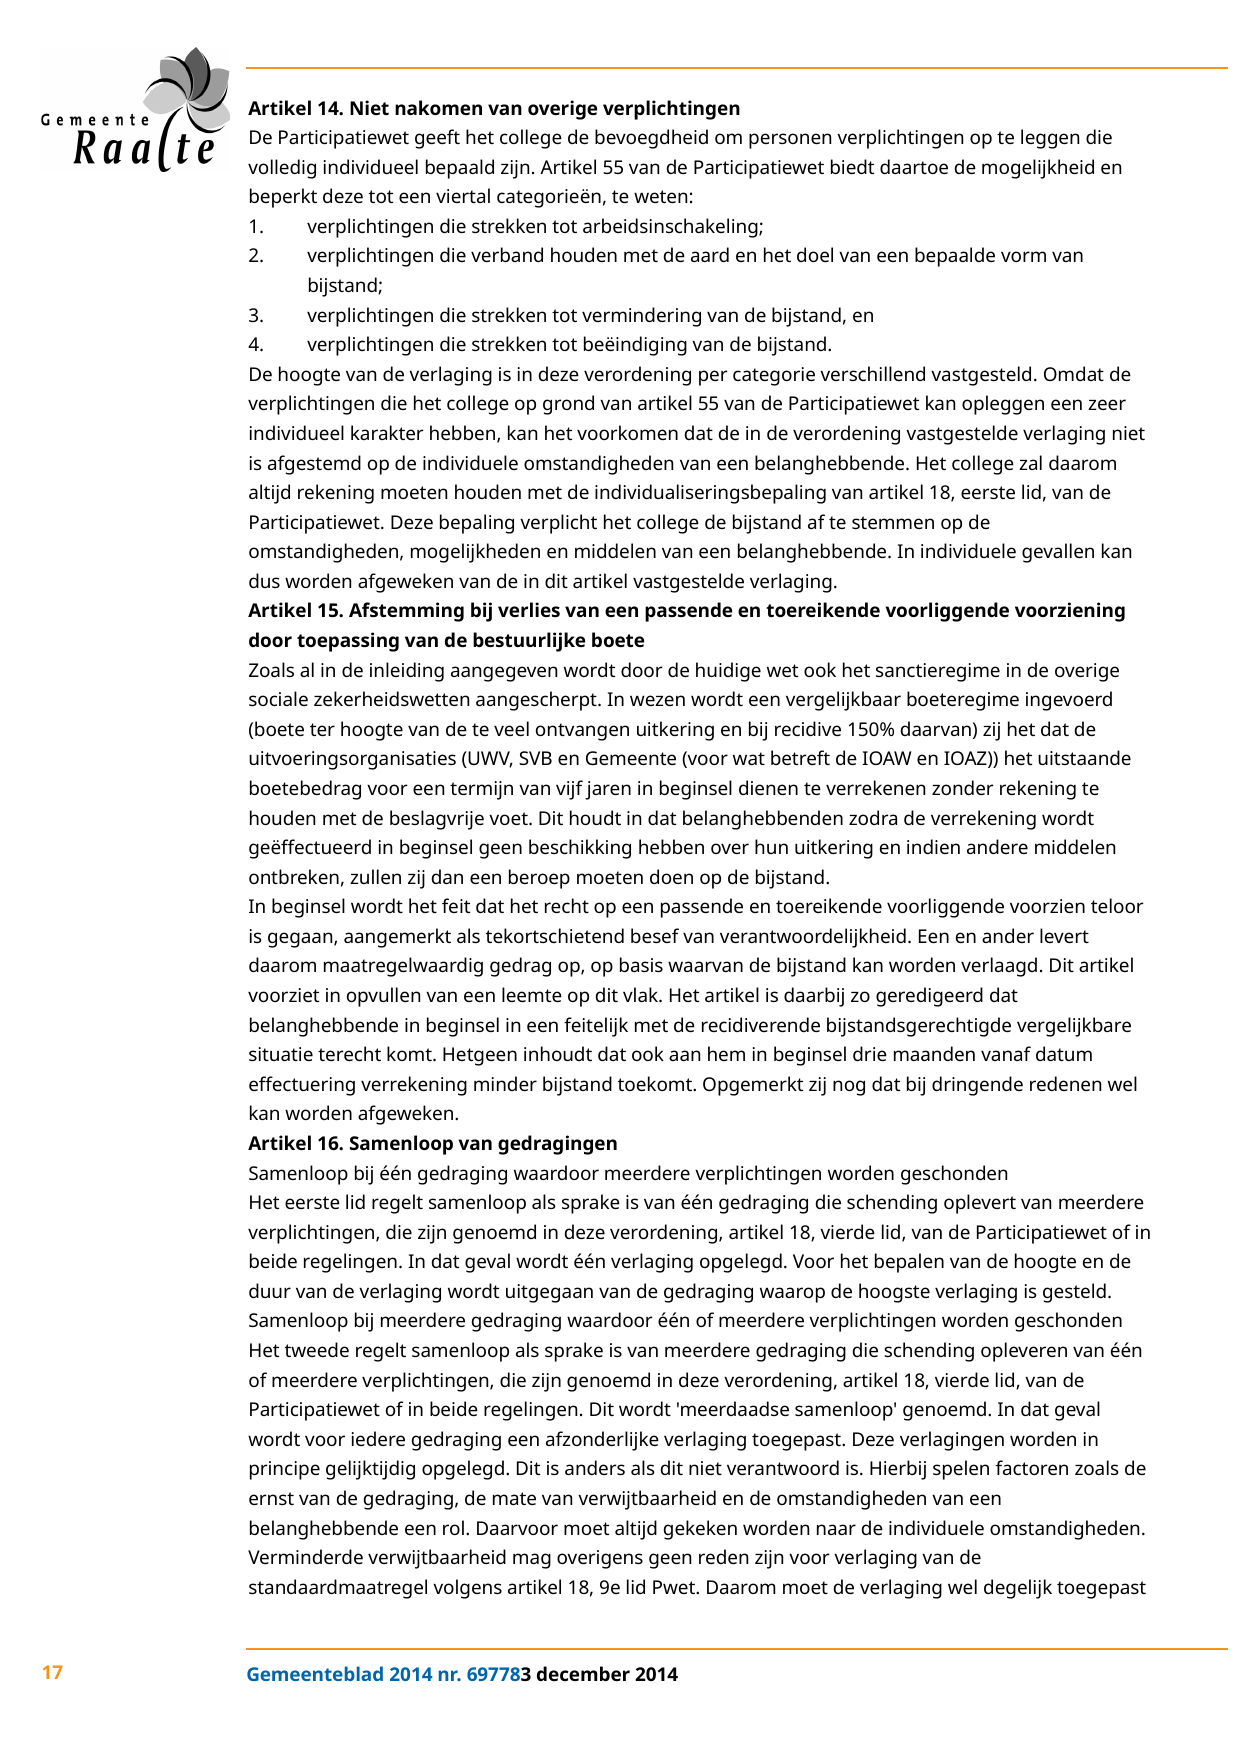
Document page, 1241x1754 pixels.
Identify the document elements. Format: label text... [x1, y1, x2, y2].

text Samenloop bij één gedraging waardoor meerdere verplichtingen worden geschonden [248, 1160, 1152, 1186]
text De hoogte van de verlaging is in deze verordening per categorie verschillend vastgesteld. Omdat de verplichtingen die het college op grond van artikel 55 van de Participatiewet kan opleggen een zeer individueel karakter hebben, kan het voorkomen dat de in de verordening vastgestelde verlaging niet is afgestemd op de individuele omstandigheden van een belanghebbende. Het college zal daarom altijd rekening moeten houden met de individualiseringsbepaling van artikel 18, eerste lid, van de Participatiewet. Deze bepaling verplicht het college de bijstand af te stemmen op de omstandigheden, mogelijkheden en middelen van een belanghebbende. In individuele gevallen kan dus worden afgeweken van de in dit artikel vastgestelde verlaging. [248, 361, 1152, 594]
list verplichtingen die strekken tot arbeidsinschakeling; [248, 213, 1152, 239]
text Zoals al in de inleiding aangegeven wordt door de huidige wet ook het sanctieregime in de overige sociale zekerheidswetten aangescherpt. In wezen wordt een vergelijkbaar boeteregime ingevoerd (boete ter hoogte van de te veel ontvangen uitkering en bij recidive 150% daarvan) zij het dat de uitvoeringsorganisaties (UWV, SVB en Gemeente (voor wat betreft de IOAW en IOAZ)) het uitstaande boetebedrag voor een termijn van vijf jaren in beginsel dienen te verrekenen zonder rekening te houden met de beslagvrije voet. Dit houdt in dat belanghebbenden zodra de verrekening wordt geëffectueerd in beginsel geen beschikking hebben over hun uitkering en indien andere middelen ontbreken, zullen zij dan een beroep moeten doen op de bijstand. [248, 657, 1152, 890]
text Het eerste lid regelt samenloop als sprake is van één gedraging die schending oplevert van meerdere verplichtingen, die zijn genoemd in deze verordening, artikel 18, vierde lid, van de Participatiewet of in beide regelingen. In dat geval wordt één verlaging opgelegd. Voor het bepalen van de hoogte en de duur van de verlaging wordt uitgegaan van de gedraging waarop de hoogste verlaging is gesteld. [248, 1189, 1152, 1304]
picture [41, 47, 231, 172]
text Samenloop bij meerdere gedraging waardoor één of meerdere verplichtingen worden geschonden [248, 1308, 1152, 1333]
text Artikel 14. Niet nakomen van overige verplichtingen [248, 95, 1152, 121]
text Het tweede regelt samenloop als sprake is van meerdere gedraging die schending opleveren van één of meerdere verplichtingen, die zijn genoemd in deze verordening, artikel 18, vierde lid, van de Participatiewet of in beide regelingen. Dit wordt 'meerdaadse samenloop' genoemd. In dat geval wordt voor iedere gedraging een afzonderlijke verlaging toegepast. Deze verlagingen worden in principe gelijktijdig opgelegd. Dit is anders als dit niet verantwoord is. Hierbij spelen factoren zoals de ernst van de gedraging, de mate van verwijtbaarheid en de omstandigheden van een belanghebbende een rol. Daarvoor moet altijd gekeken worden naar de individuele omstandigheden. Verminderde verwijtbaarheid mag overigens geen reden zijn voor verlaging van de standaardmaatregel volgens artikel 18, 9e lid Pwet. Daarom moet de verlaging wel degelijk toegepast [248, 1337, 1152, 1600]
list verplichtingen die verband houden met de aard en het doel van een bepaalde vorm van bijstand; [248, 243, 1152, 298]
list verplichtingen die strekken tot beëindiging van de bijstand. [248, 331, 1152, 357]
text De Participatiewet geeft het college de bevoegdheid om personen verplichtingen op te leggen die volledig individueel bepaald zijn. Artikel 55 van de Participatiewet biedt daartoe de mogelijkheid en beperkt deze tot een viertal categorieën, te weten: [248, 124, 1152, 209]
text Artikel 16. Samenloop van gedragingen [248, 1130, 1152, 1156]
list verplichtingen die strekken tot vermindering van de bijstand, en [248, 302, 1152, 328]
text Artikel 15. Afstemming bij verlies van een passende en toereikende voorliggende voorziening door toepassing van de bestuurlijke boete [248, 598, 1152, 653]
text In beginsel wordt het feit dat het recht op een passende en toereikende voorliggende voorzien teloor is gegaan, aangemerkt als tekortschietend besef van verantwoordelijkheid. Een en ander levert daarom maatregelwaardig gedrag op, op basis waarvan de bijstand kan worden verlaagd. Dit artikel voorziet in opvullen van een leemte op dit vlak. Het artikel is daarbij zo geredigeerd dat belanghebbende in beginsel in een feitelijk met de recidiverende bijstandsgerechtigde vergelijkbare situatie terecht komt. Hetgeen inhoudt dat ook aan hem in beginsel drie maanden vanaf datum effectuering verrekening minder bijstand toekomt. Opgemerkt zij nog dat bij dringende redenen wel kan worden afgeweken. [248, 893, 1152, 1126]
